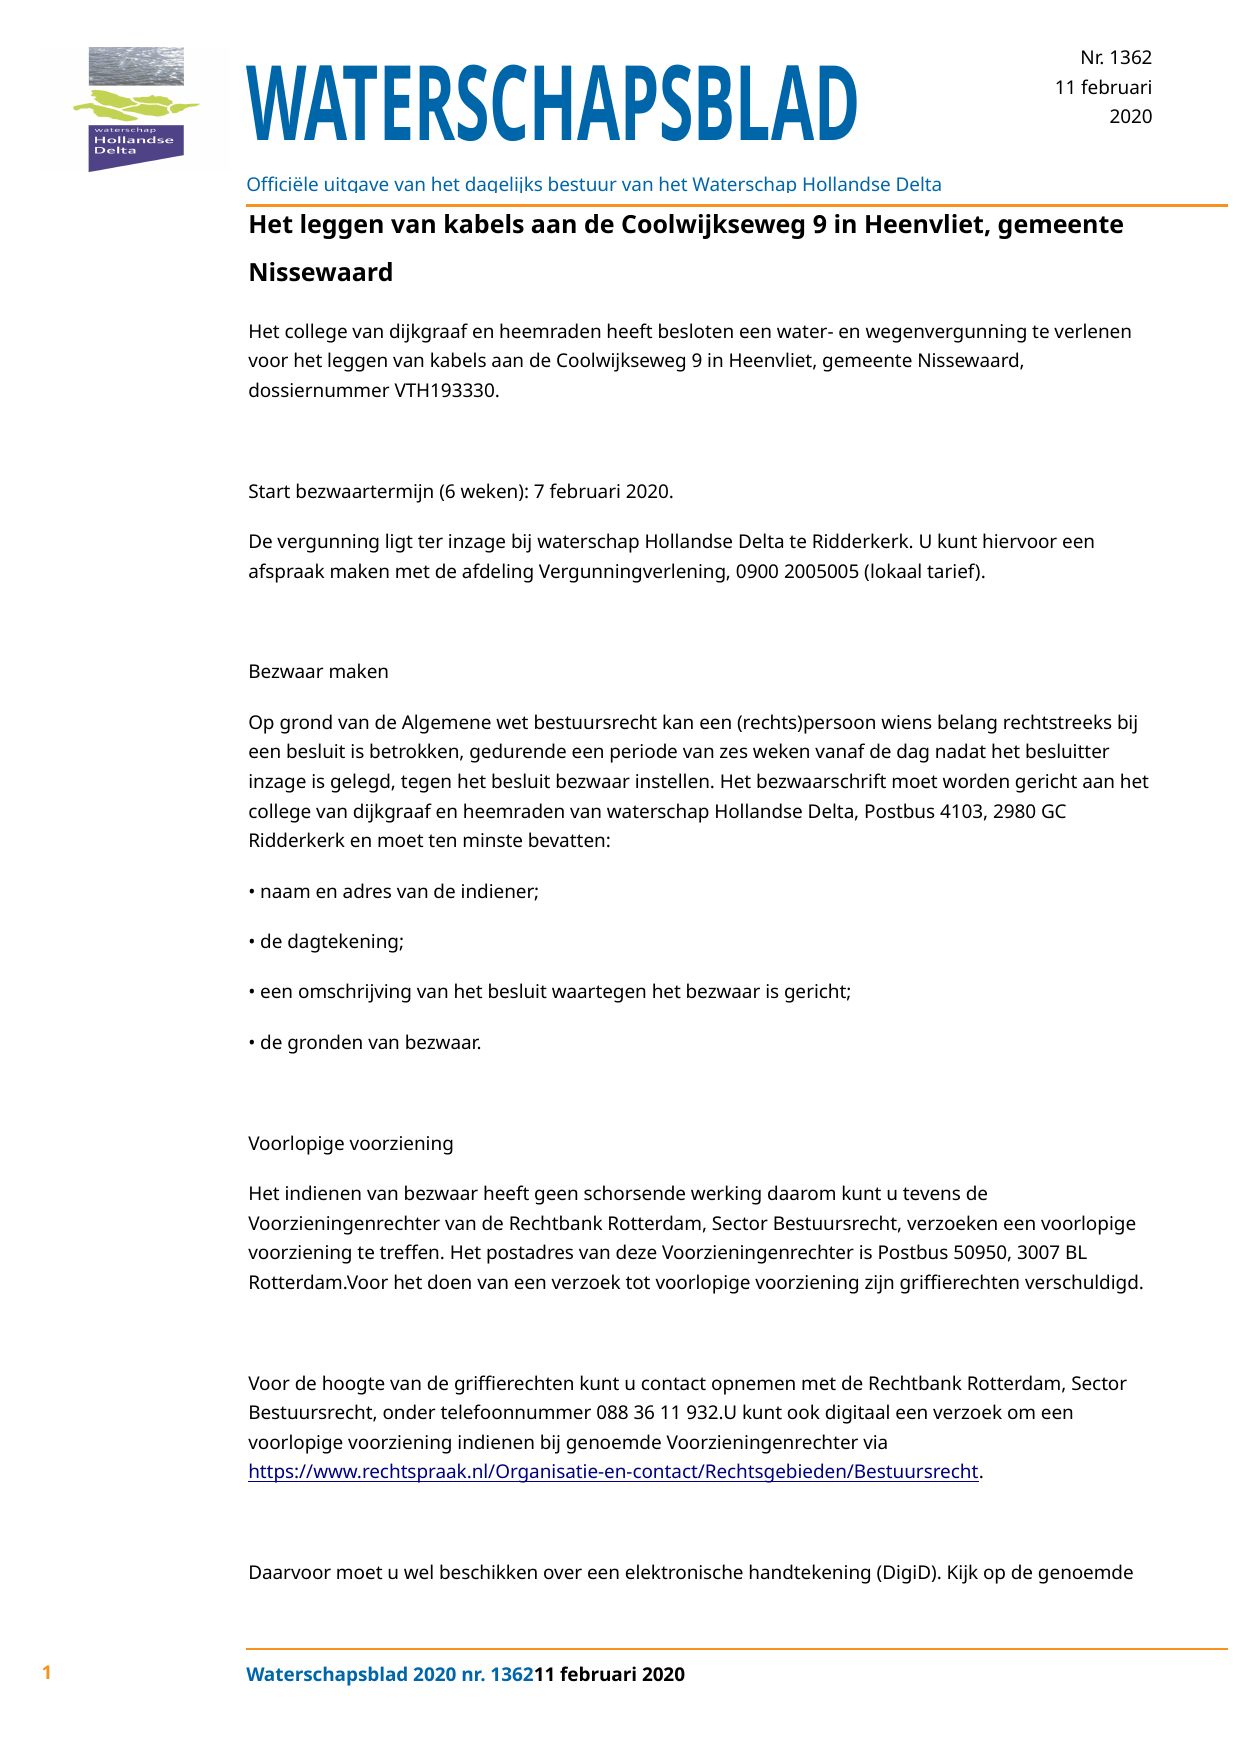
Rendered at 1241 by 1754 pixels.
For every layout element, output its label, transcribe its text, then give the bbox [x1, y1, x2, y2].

text Voor de hoogte van de griffierechten kunt u contact opnemen met de Rechtbank Rotterdam, Sector Bestuursrecht, onder telefoonnummer 088 36 11 932.U kunt ook digitaal een verzoek om een voorlopige voorziening indienen bij genoemde Voorzieningenrechter via https://www.rechtspraak.nl/Organisatie-en-contact/Rechtsgebieden/Bestuursrecht. [248, 1370, 1152, 1484]
text Op grond van de Algemene wet bestuursrecht kan een (rechts)persoon wiens belang rechtstreeks bij een besluit is betrokken, gedurende een periode van zes weken vanaf de dag nadat het besluitter inzage is gelegd, tegen het besluit bezwaar instellen. Het bezwaarschrift moet worden gericht aan het college van dijkgraaf en heemraden van waterschap Hollandse Delta, Postbus 4103, 2980 GC Ridderkerk en moet ten minste bevatten: [248, 709, 1152, 853]
text Daarvoor moet u wel beschikken over een elektronische handtekening (DigiD). Kijk op de genoemde [248, 1559, 1152, 1585]
text Bezwaar maken [248, 659, 1152, 684]
text • een omschrijving van het besluit waartegen het bezwaar is gericht; [248, 979, 1152, 1004]
text Start bezwaartermijn (6 weken): 7 februari 2020. [248, 478, 1152, 504]
text • naam en adres van de indiener; [248, 878, 1152, 904]
text Voorlopige voorziening [248, 1130, 1152, 1156]
text De vergunning ligt ter inzage bij waterschap Hollandse Delta te Ridderkerk. U kunt hiervoor een afspraak maken met de afdeling Vergunningverlening, 0900 2005005 (lokaal tarief). [248, 528, 1152, 584]
text Het leggen van kabels aan de Coolwijkseweg 9 in Heenvliet, gemeente Nissewaard [248, 207, 1152, 288]
text • de dagtekening; [248, 928, 1152, 954]
text Het college van dijkgraaf en heemraden heeft besloten een water- en wegenvergunning te verlenen voor het leggen van kabels aan de Coolwijkseweg 9 in Heenvliet, gemeente Nissewaard, dossiernummer VTH193330. [248, 318, 1152, 403]
text • de gronden van bezwaar. [248, 1029, 1152, 1055]
text Het indienen van bezwaar heeft geen schorsende werking daarom kunt u tevens de Voorzieningenrechter van de Rechtbank Rotterdam, Sector Bestuursrecht, verzoeken een voorlopige voorziening te treffen. Het postadres van deze Voorzieningenrechter is Postbus 50950, 3007 BL Rotterdam.Voor het doen van een verzoek tot voorlopige voorziening zijn griffierechten verschuldigd. [248, 1180, 1152, 1295]
picture [41, 47, 231, 172]
